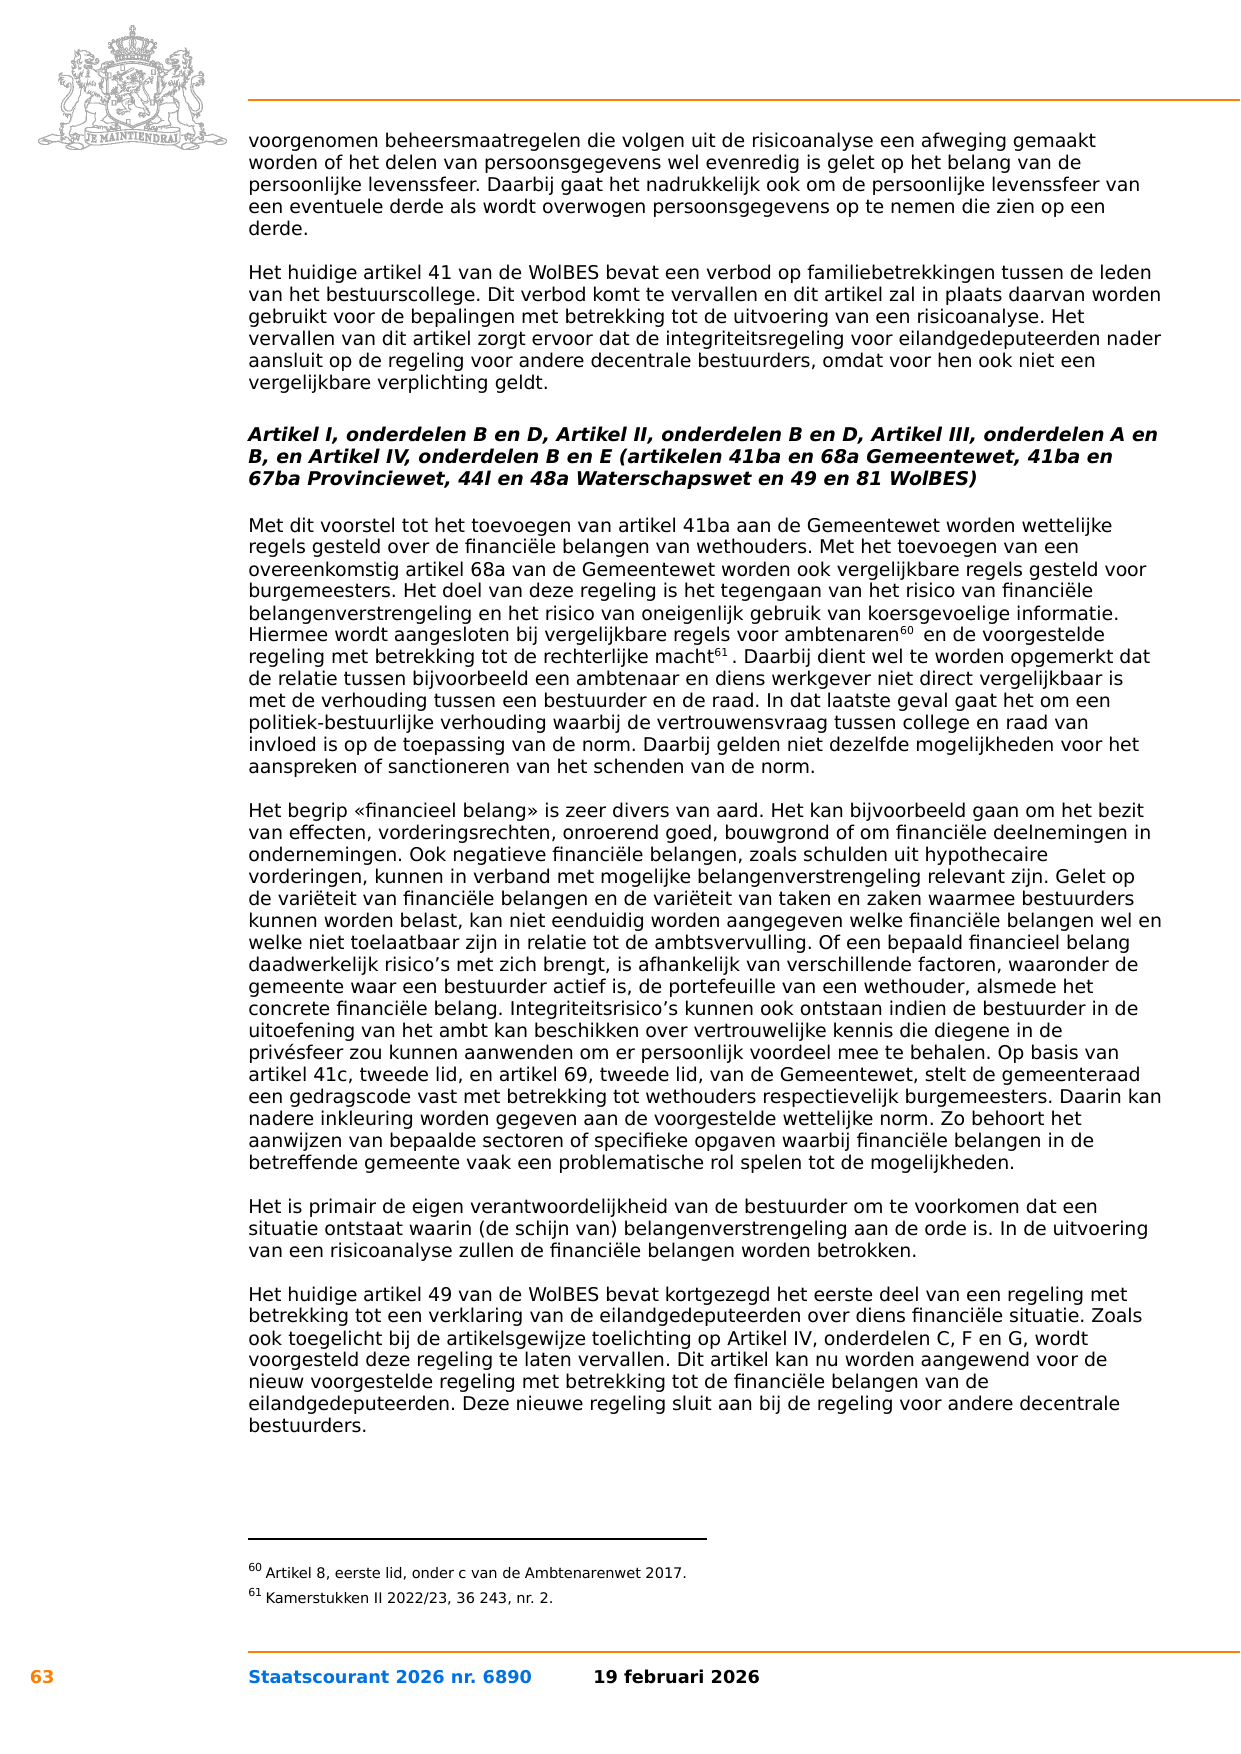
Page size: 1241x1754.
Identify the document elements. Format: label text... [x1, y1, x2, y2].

subtitle Artikel I, onderdelen B en D, Artikel II, onderdelen B en D, Artikel III, onderdelen A en B, en Artikel IV, onderdelen B en E (artikelen 41ba en 68a Gemeentewet, 41ba en 67ba Provinciewet, 44l en 48a Waterschapswet en 49 en 81 WolBES) [248, 423, 1163, 489]
text Het huidige artikel 41 van de WolBES bevat een verbod op familiebetrekkingen tussen de leden van het bestuurscollege. Dit verbod komt te vervallen en dit artikel zal in plaats daarvan worden gebruikt voor de bepalingen met betrekking tot de uitvoering van een risicoanalyse. Het vervallen van dit artikel zorgt ervoor dat de integriteitsregeling voor eilandgedeputeerden nader aansluit op de regeling voor andere decentrale bestuurders, omdat voor hen ook niet een vergelijkbare verplichting geldt. [248, 262, 1163, 393]
text Het begrip «financieel belang» is zeer divers van aard. Het kan bijvoorbeeld gaan om het bezit van effecten, vorderingsrechten, onroerend goed, bouwgrond of om financiële deelnemingen in ondernemingen. Ook negatieve financiële belangen, zoals schulden uit hypothecaire vorderingen, kunnen in verband met mogelijke belangenverstrengeling relevant zijn. Gelet op de variëteit van financiële belangen en de variëteit van taken en zaken waarmee bestuurders kunnen worden belast, kan niet eenduidig worden aangegeven welke financiële belangen wel en welke niet toelaatbaar zijn in relatie tot de ambtsvervulling. Of een bepaald financieel belang daadwerkelijk risico’s met zich brengt, is afhankelijk van verschillende factoren, waaronder de gemeente waar een bestuurder actief is, de portefeuille van een wethouder, alsmede het concrete financiële belang. Integriteitsrisico’s kunnen ook ontstaan indien de bestuurder in de uitoefening van het ambt kan beschikken over vertrouwelijke kennis die diegene in de privésfeer zou kunnen aanwenden om er persoonlijk voordeel mee te behalen. Op basis van artikel 41c, tweede lid, en artikel 69, tweede lid, van de Gemeentewet, stelt de gemeenteraad een gedragscode vast met betrekking tot wethouders respectievelijk burgemeesters. Daarin kan nadere inkleuring worden gegeven aan de voorgestelde wettelijke norm. Zo behoort het aanwijzen van bepaalde sectoren of specifieke opgaven waarbij financiële belangen in de betreffende gemeente vaak een problematische rol spelen tot de mogelijkheden. [248, 800, 1163, 1174]
text Met dit voorstel tot het toevoegen van artikel 41ba aan de Gemeentewet worden wettelijke regels gesteld over de financiële belangen van wethouders. Met het toevoegen van een overeenkomstig artikel 68a van de Gemeentewet worden ook vergelijkbare regels gesteld voor burgemeesters. Het doel van deze regeling is het tegengaan van het risico van financiële belangenverstrengeling en het risico van oneigenlijk gebruik van koersgevoelige informatie. Hiermee wordt aangesloten bij vergelijkbare regels voor ambtenaren en de voorgestelde regeling met betrekking tot de rechterlijke macht. Daarbij dient wel te worden opgemerkt dat de relatie tussen bijvoorbeeld een ambtenaar en diens werkgever niet direct vergelijkbaar is met de verhouding tussen een bestuurder en de raad. In dat laatste geval gaat het om een politiek-bestuurlijke verhouding waarbij de vertrouwensvraag tussen college en raad van invloed is op de toepassing van de norm. Daarbij gelden niet dezelfde mogelijkheden voor het aanspreken of sanctioneren van het schenden van de norm. [248, 514, 1163, 778]
text Het is primair de eigen verantwoordelijkheid van de bestuurder om te voorkomen dat een situatie ontstaat waarin (de schijn van) belangenverstrengeling aan de orde is. In de uitvoering van een risicoanalyse zullen de financiële belangen worden betrokken. [248, 1196, 1163, 1262]
text Kamerstukken II 2022/23, 36 243, nr. 2. [248, 1586, 1163, 1608]
picture [38, 25, 227, 150]
text voorgenomen beheersmaatregelen die volgen uit de risicoanalyse een afweging gemaakt worden of het delen van persoonsgegevens wel evenredig is gelet op het belang van de persoonlijke levenssfeer. Daarbij gaat het nadrukkelijk ook om de persoonlijke levenssfeer van een eventuele derde als wordt overwogen persoonsgegevens op te nemen die zien op een derde. [248, 130, 1163, 240]
text Het huidige artikel 49 van de WolBES bevat kortgezegd het eerste deel van een regeling met betrekking tot een verklaring van de eilandgedeputeerden over diens financiële situatie. Zoals ook toegelicht bij de artikelsgewijze toelichting op Artikel IV, onderdelen C, F en G, wordt voorgesteld deze regeling te laten vervallen. Dit artikel kan nu worden aangewend voor de nieuw voorgestelde regeling met betrekking tot de financiële belangen van de eilandgedeputeerden. Deze nieuwe regeling sluit aan bij de regeling voor andere decentrale bestuurders. [248, 1283, 1163, 1437]
text Artikel 8, eerste lid, onder c van de Ambtenarenwet 2017. [248, 1561, 1163, 1583]
